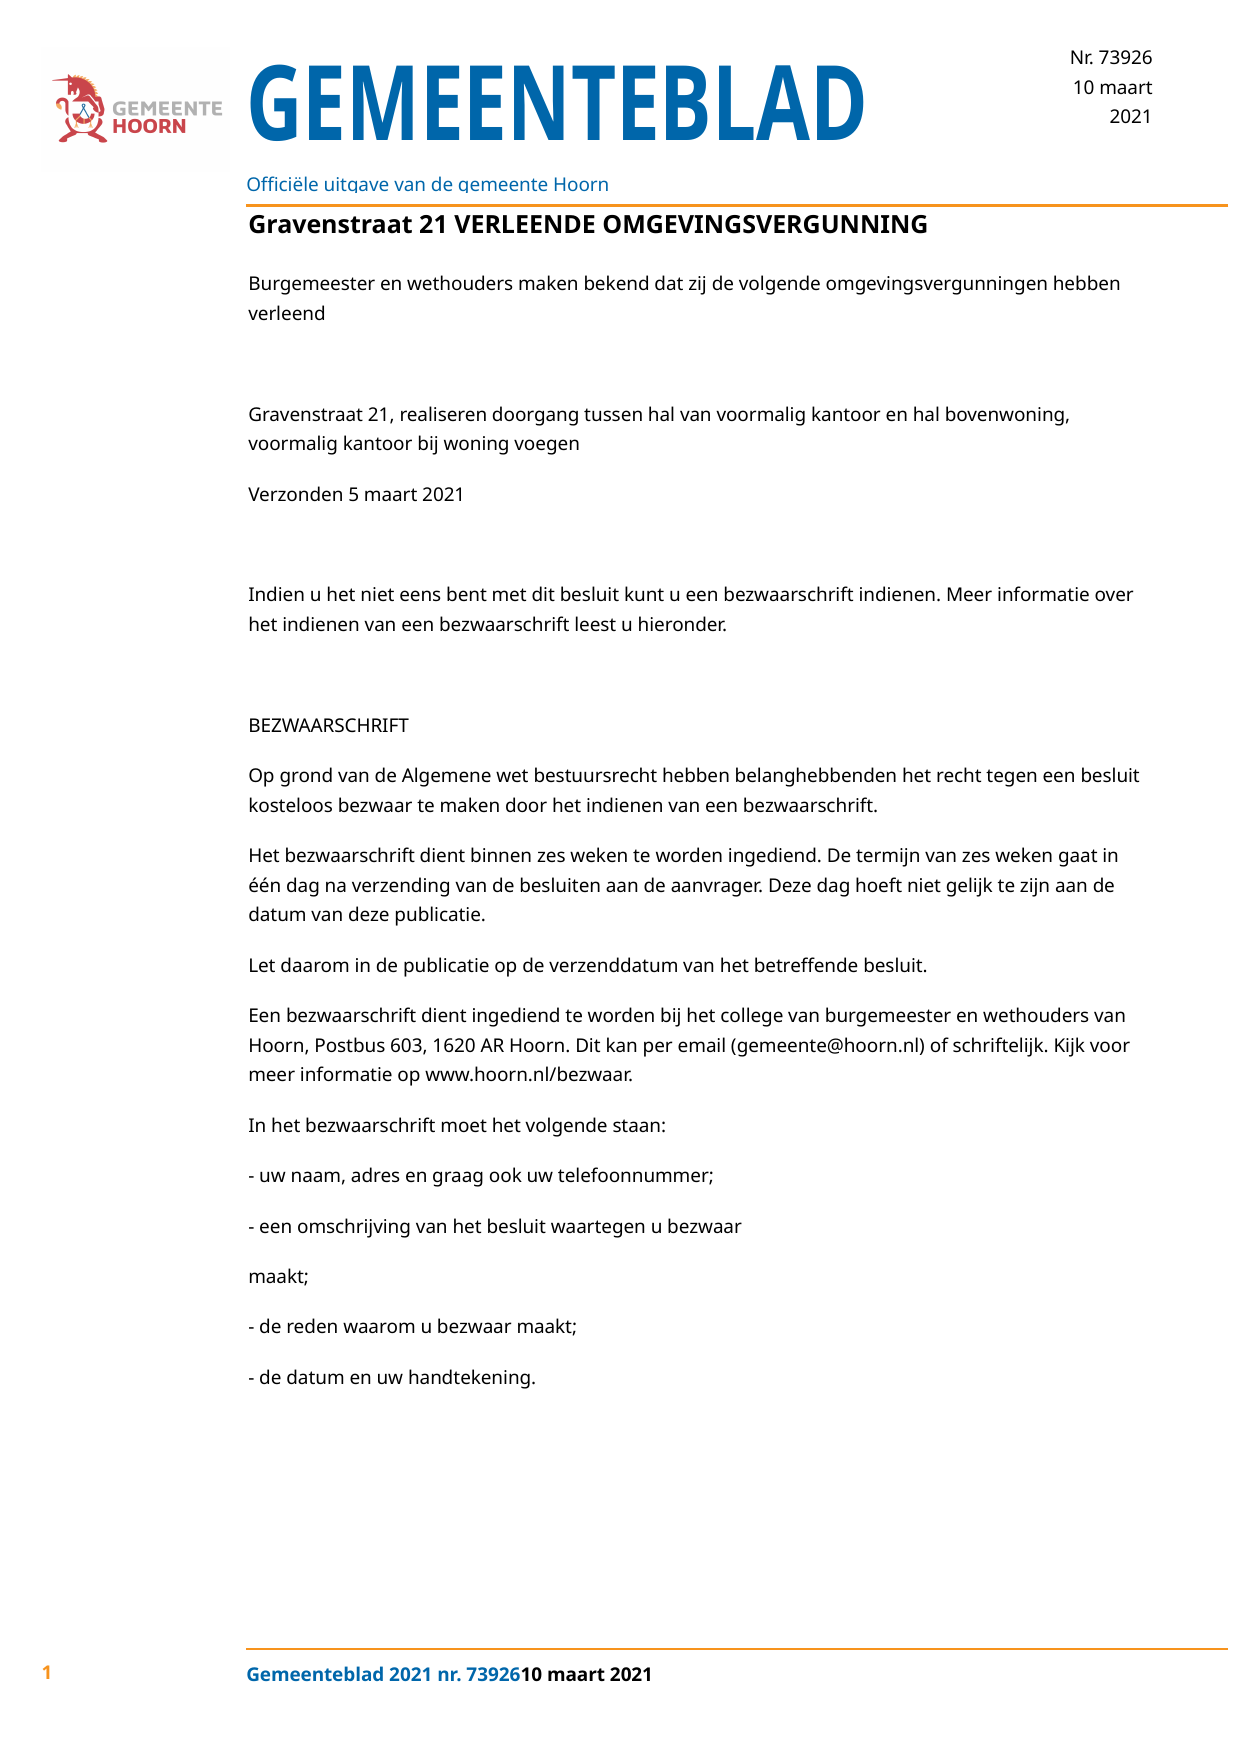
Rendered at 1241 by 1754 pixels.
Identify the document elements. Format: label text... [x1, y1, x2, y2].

text - de reden waarom u bezwaar maakt; [248, 1314, 1152, 1339]
text Een bezwaarschrift dient ingediend te worden bij het college van burgemeester en wethouders van Hoorn, Postbus 603, 1620 AR Hoorn. Dit kan per email (gemeente@hoorn.nl) of schriftelijk. Kijk voor meer informatie op www.hoorn.nl/bezwaar. [248, 1002, 1152, 1087]
text Gravenstraat 21 VERLEENDE OMGEVINGSVERGUNNING [248, 207, 1152, 241]
text Let daarom in de publicatie op de verzenddatum van het betreffende besluit. [248, 952, 1152, 978]
text - uw naam, adres en graag ook uw telefoonnummer; [248, 1162, 1152, 1188]
text Op grond van de Algemene wet bestuursrecht hebben belanghebbenden het recht tegen een besluit kosteloos bezwaar te maken door het indienen van een bezwaarschrift. [248, 762, 1152, 818]
text In het bezwaarschrift moet het volgende staan: [248, 1112, 1152, 1138]
text maakt; [248, 1263, 1152, 1289]
text BEZWAARSCHRIFT [248, 712, 1152, 738]
text - de datum en uw handtekening. [248, 1364, 1152, 1390]
text Gravenstraat 21, realiseren doorgang tussen hal van voormalig kantoor en hal bovenwoning, voormalig kantoor bij woning voegen [248, 401, 1152, 456]
text Indien u het niet eens bent met dit besluit kunt u een bezwaarschrift indienen. Meer informatie over het indienen van een bezwaarschrift leest u hieronder. [248, 582, 1152, 637]
text Burgemeester en wethouders maken bekend dat zij de volgende omgevingsvergunningen hebben verleend [248, 270, 1152, 326]
text - een omschrijving van het besluit waartegen u bezwaar [248, 1213, 1152, 1238]
text Het bezwaarschrift dient binnen zes weken te worden ingediend. De termijn van zes weken gaat in één dag na verzending van de besluiten aan de aanvrager. Deze dag hoeft niet gelijk te zijn aan de datum van deze publicatie. [248, 842, 1152, 927]
text Verzonden 5 maart 2021 [248, 481, 1152, 506]
picture [41, 47, 231, 172]
